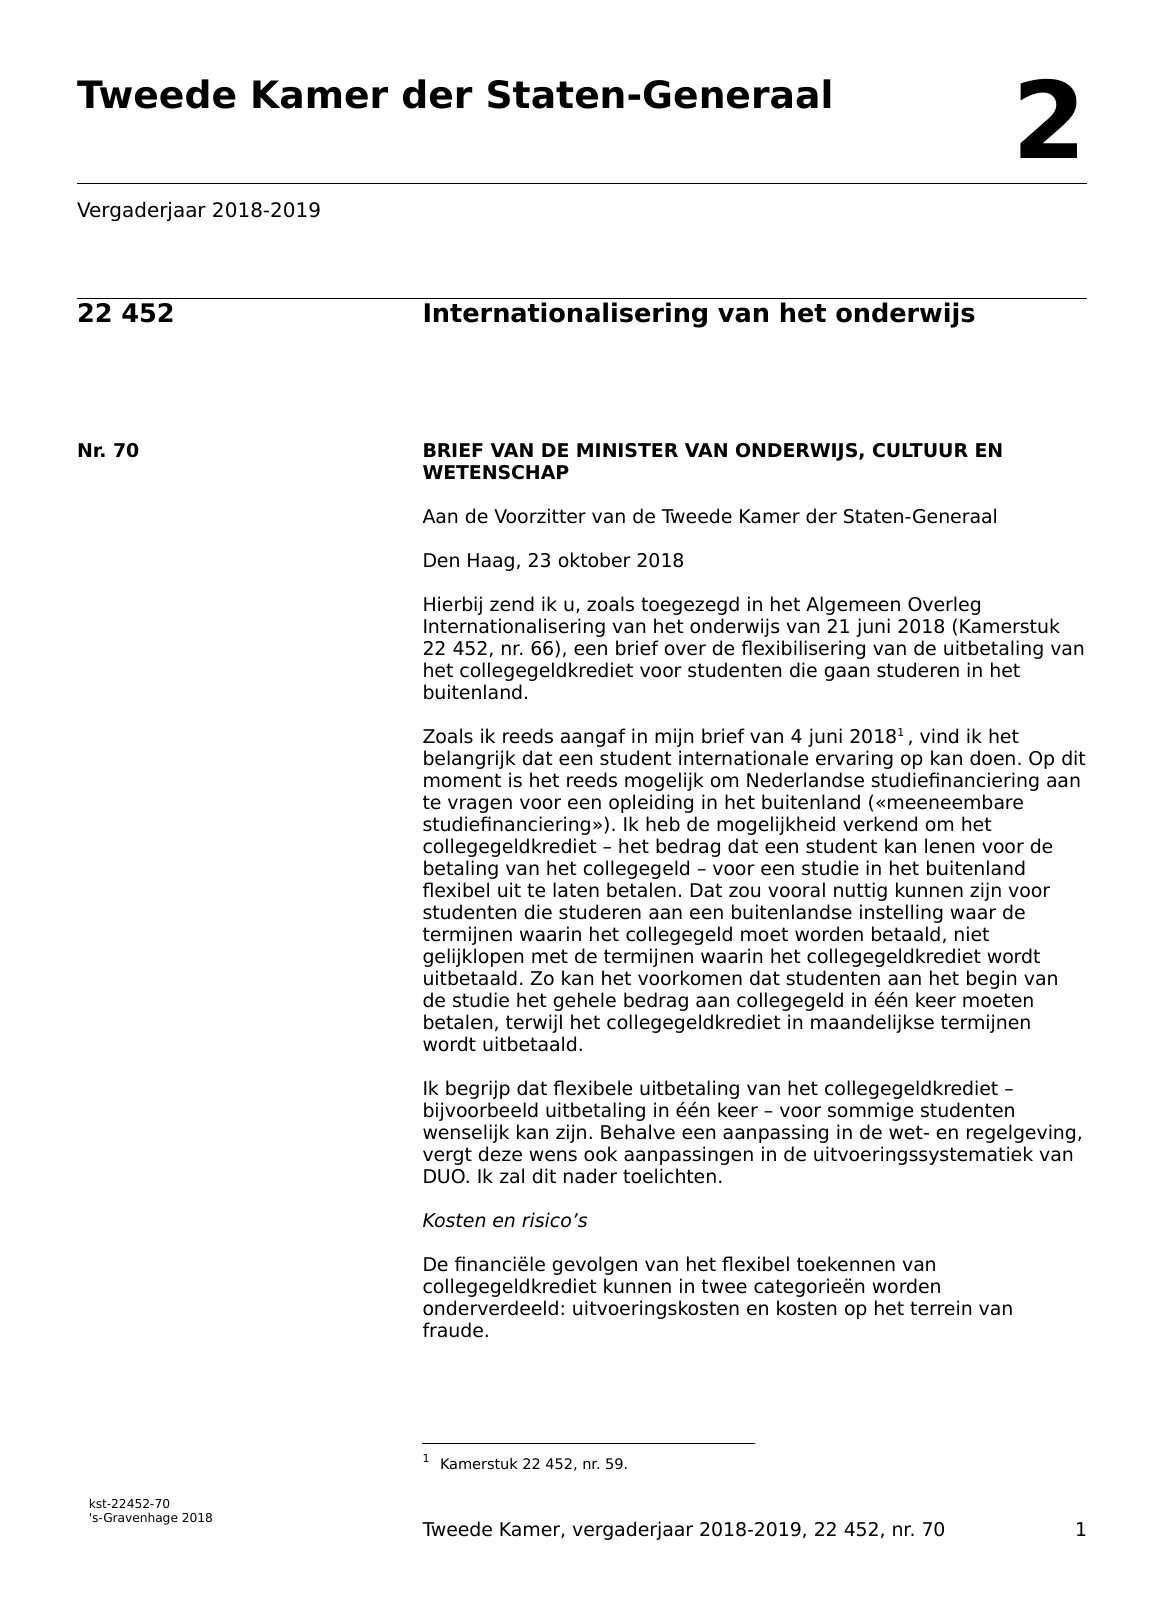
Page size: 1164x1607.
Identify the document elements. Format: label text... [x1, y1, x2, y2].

text 's-Gravenhage 2018 [88, 1511, 323, 1525]
text Aan de Voorzitter van de Tweede Kamer der Staten-Generaal [422, 506, 1087, 528]
subtitle Nr. 70 BRIEF VAN DE MINISTER VAN ONDERWIJS, CULTUUR EN WETENSCHAP [77, 440, 1087, 484]
text Kamerstuk 22 452, nr. 59. [422, 1452, 1087, 1474]
table_header 2 [886, 59, 1087, 183]
subtitle 22 452 Internationalisering van het onderwijs [77, 299, 1087, 329]
text De financiële gevolgen van het flexibel toekennen van collegegeldkrediet kunnen in twee categorieën worden onderverdeeld: uitvoeringskosten en kosten op het terrein van fraude. [422, 1254, 1087, 1342]
table_cell Vergaderjaar 2018-2019 [77, 184, 1087, 298]
text Ik begrijp dat flexibele uitbetaling van het collegegeldkrediet – bijvoorbeeld uitbetaling in één keer – voor sommige studenten wenselijk kan zijn. Behalve een aanpassing in de wet- en regelgeving, vergt deze wens ook aanpassingen in de uitvoeringssystematiek van DUO. Ik zal dit nader toelichten. [422, 1078, 1087, 1188]
table_header Tweede Kamer der Staten-Generaal [77, 59, 886, 183]
text Zoals ik reeds aangaf in mijn brief van 4 juni 2018, vind ik het belangrijk dat een student internationale ervaring op kan doen. Op dit moment is het reeds mogelijk om Nederlandse studiefinanciering aan te vragen voor een opleiding in het buitenland («meeneembare studiefinanciering»). Ik heb de mogelijkheid verkend om het collegegeldkrediet – het bedrag dat een student kan lenen voor de betaling van het collegegeld – voor een studie in het buitenland flexibel uit te laten betalen. Dat zou vooral nuttig kunnen zijn voor studenten die studeren aan een buitenlandse instelling waar de termijnen waarin het collegegeld moet worden betaald, niet gelijklopen met de termijnen waarin het collegegeldkrediet wordt uitbetaald. Zo kan het voorkomen dat studenten aan het begin van de studie het gehele bedrag aan collegegeld in één keer moeten betalen, terwijl het collegegeldkrediet in maandelijkse termijnen wordt uitbetaald. [422, 726, 1087, 1056]
text Den Haag, 23 oktober 2018 [422, 550, 1087, 572]
text kst-22452-70 [88, 1497, 323, 1511]
subtitle Kosten en risico’s [422, 1210, 1087, 1232]
text Hierbij zend ik u, zoals toegezegd in het Algemeen Overleg Internationalisering van het onderwijs van 21 juni 2018 (Kamerstuk 22 452, nr. 66), een brief over de flexibilisering van de uitbetaling van het collegegeldkrediet voor studenten die gaan studeren in het buitenland. [422, 594, 1087, 704]
